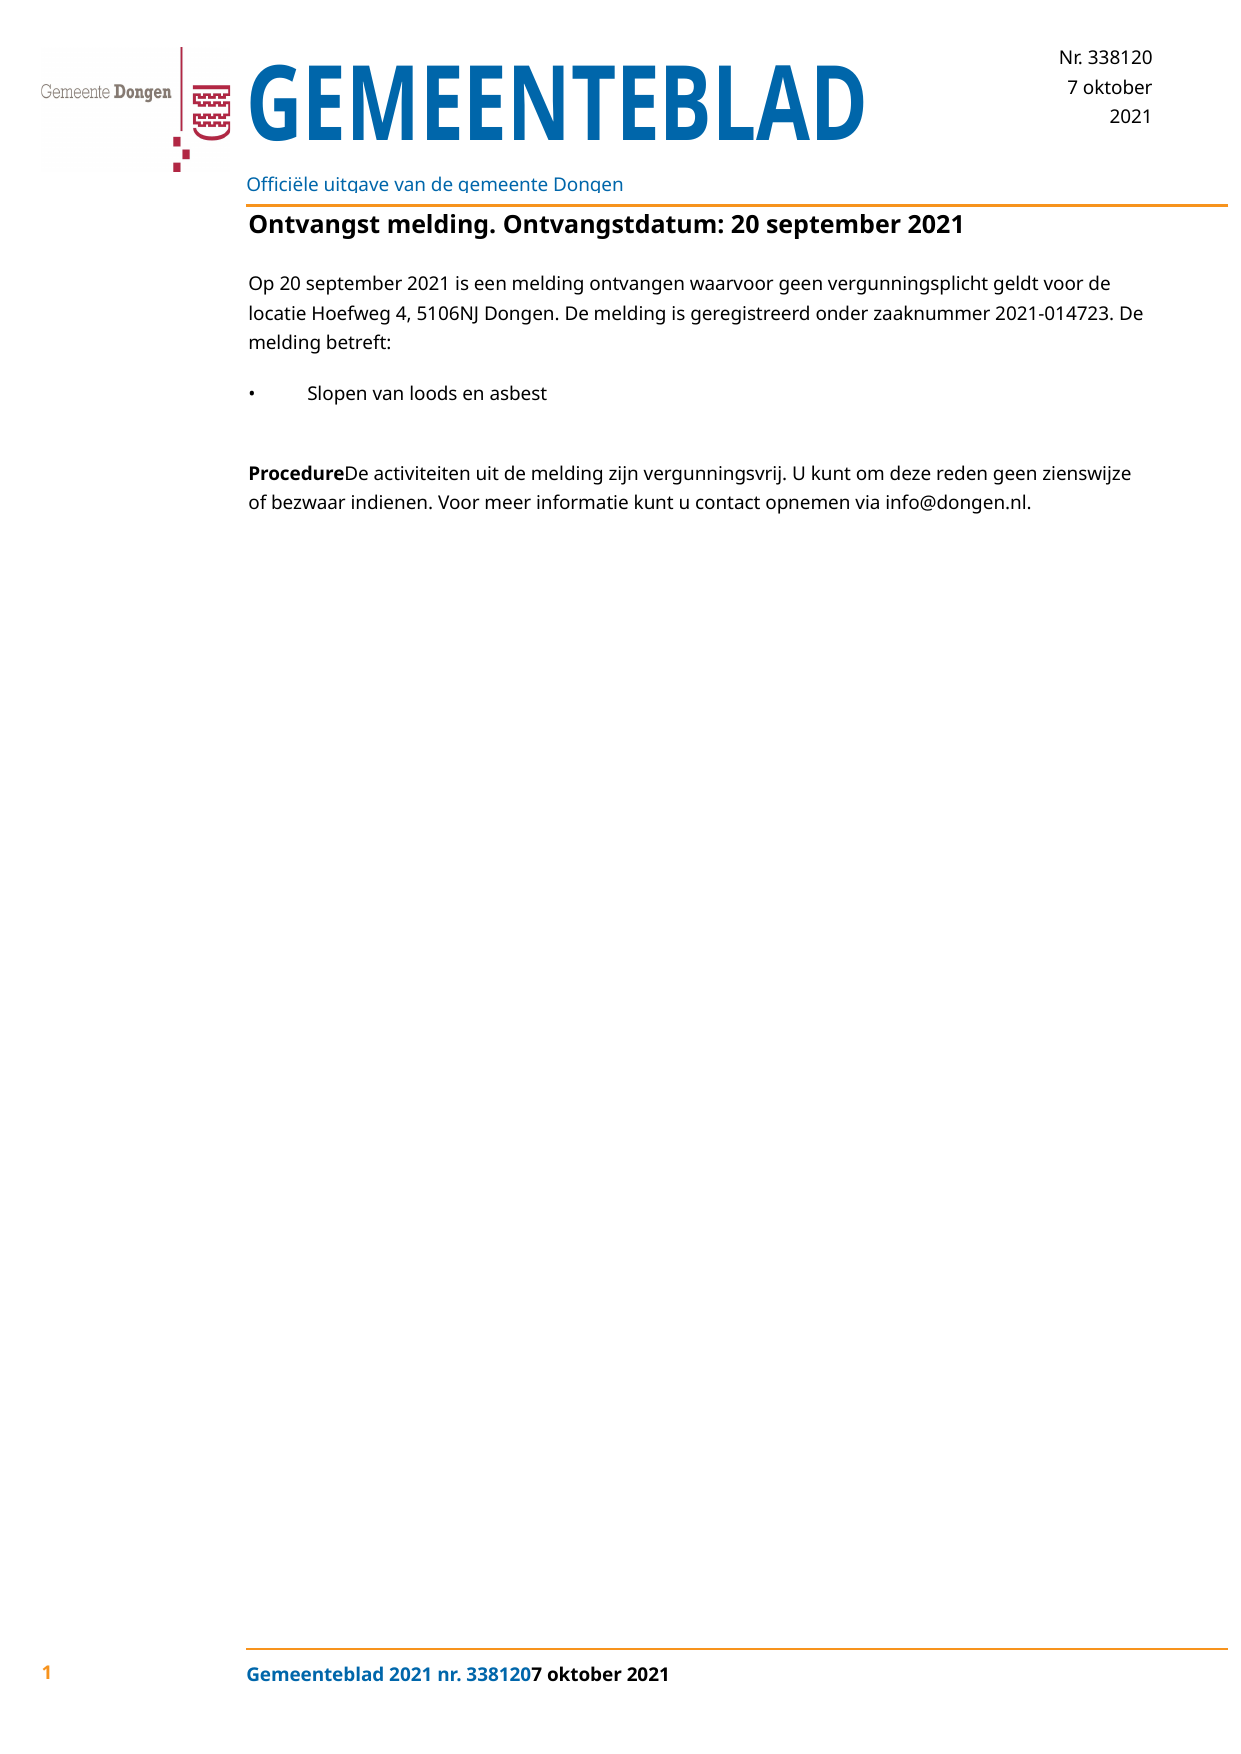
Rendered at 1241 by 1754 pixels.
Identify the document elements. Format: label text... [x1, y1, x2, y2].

text ProcedureDe activiteiten uit de melding zijn vergunningsvrij. U kunt om deze reden geen zienswijze of bezwaar indienen. Voor meer informatie kunt u contact opnemen via info@dongen.nl. [248, 460, 1152, 515]
text Ontvangst melding. Ontvangstdatum: 20 september 2021 [248, 207, 1152, 241]
text Op 20 september 2021 is een melding ontvangen waarvoor geen vergunningsplicht geldt voor de locatie Hoefweg 4, 5106NJ Dongen. De melding is geregistreerd onder zaaknummer 2021-014723. De melding betreft: [248, 270, 1152, 355]
picture [41, 47, 231, 172]
list Slopen van loods en asbest [248, 380, 1152, 406]
